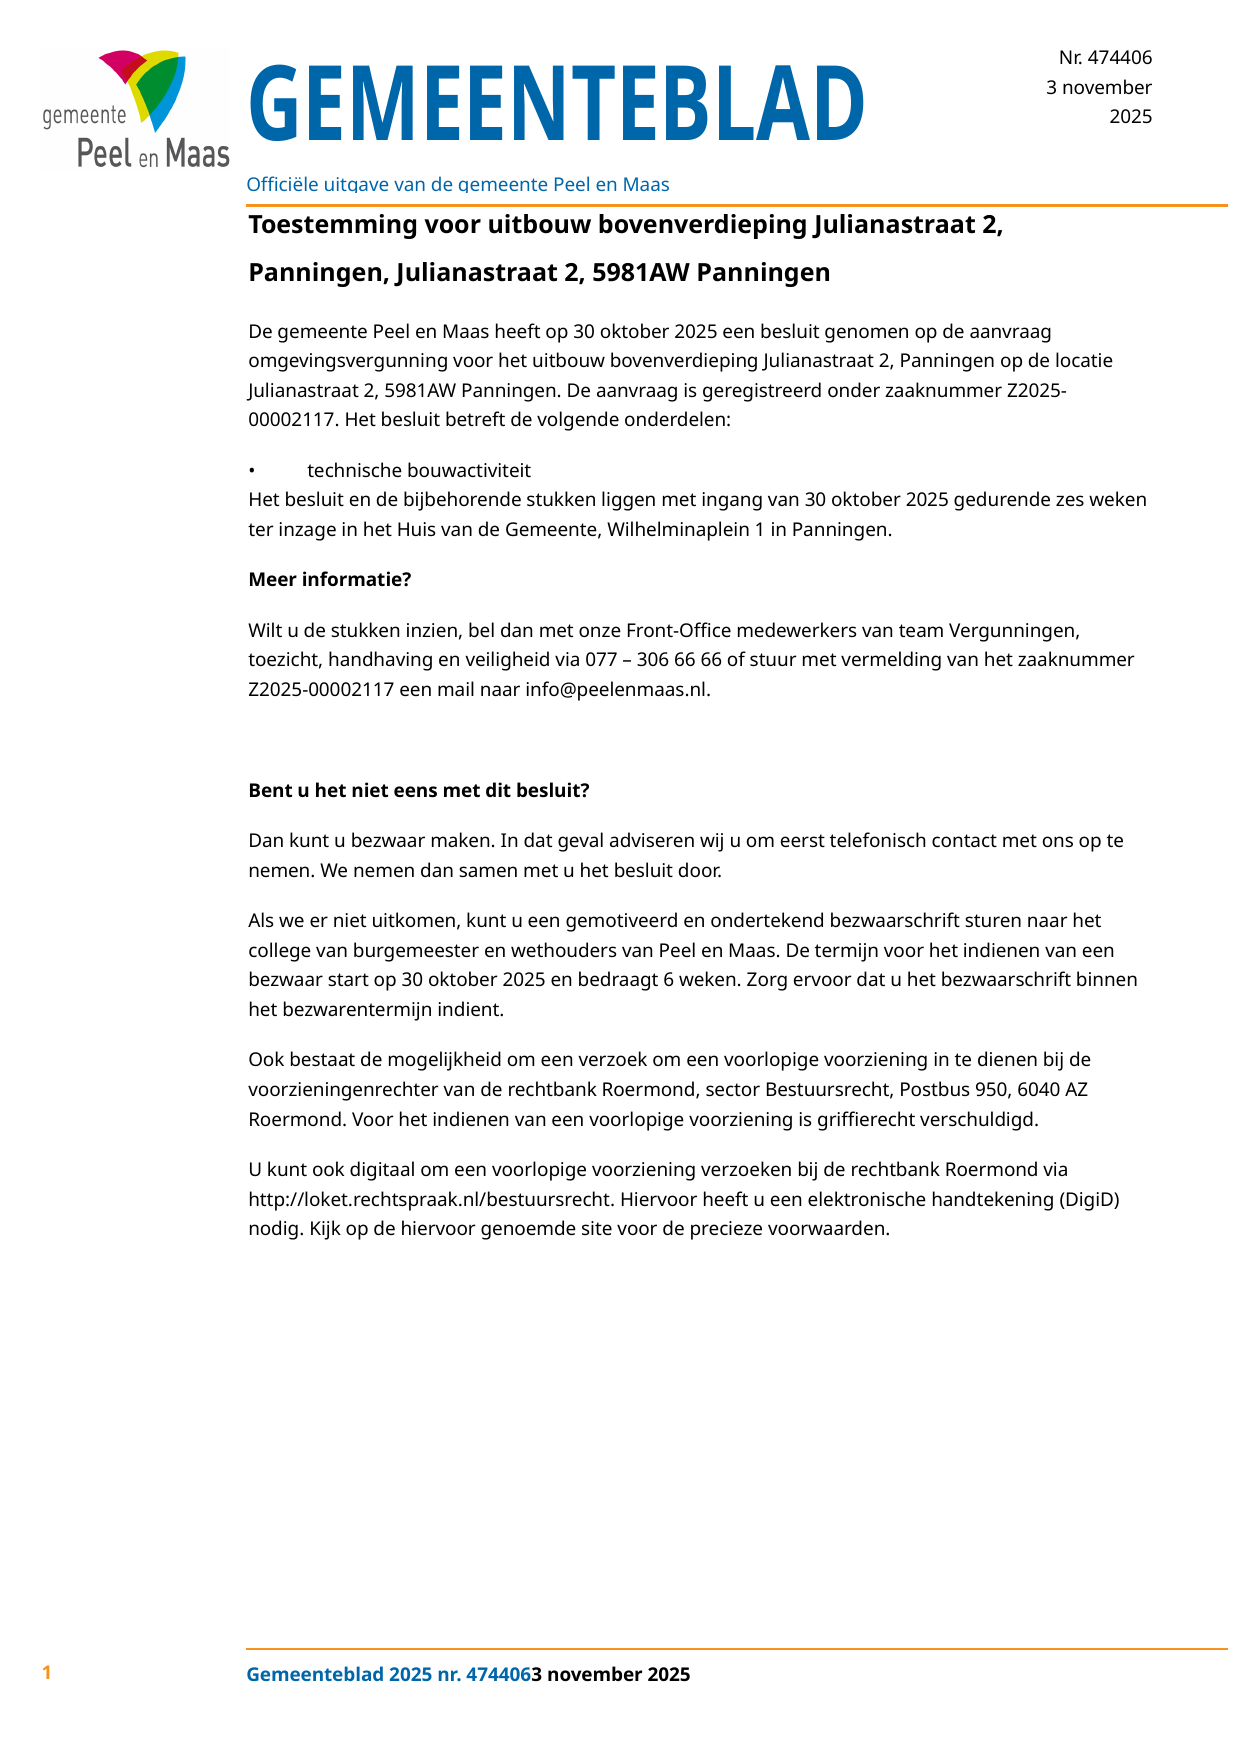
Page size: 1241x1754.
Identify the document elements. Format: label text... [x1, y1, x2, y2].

picture [41, 47, 231, 172]
text Als we er niet uitkomen, kunt u een gemotiveerd en ondertekend bezwaarschrift sturen naar het college van burgemeester en wethouders van Peel en Maas. De termijn voor het indienen van een bezwaar start op 30 oktober 2025 en bedraagt 6 weken. Zorg ervoor dat u het bezwaarschrift binnen het bezwarentermijn indient. [248, 907, 1152, 1022]
text Het besluit en de bijbehorende stukken liggen met ingang van 30 oktober 2025 gedurende zes weken ter inzage in het Huis van de Gemeente, Wilhelminaplein 1 in Panningen. [248, 487, 1152, 542]
list technische bouwactiviteit [248, 457, 1152, 483]
text De gemeente Peel en Maas heeft op 30 oktober 2025 een besluit genomen op de aanvraag omgevingsvergunning voor het uitbouw bovenverdieping Julianastraat 2, Panningen op de locatie Julianastraat 2, 5981AW Panningen. De aanvraag is geregistreerd onder zaaknummer Z2025-00002117. Het besluit betreft de volgende onderdelen: [248, 318, 1152, 432]
text Toestemming voor uitbouw bovenverdieping Julianastraat 2, Panningen, Julianastraat 2, 5981AW Panningen [248, 207, 1152, 288]
text Dan kunt u bezwaar maken. In dat geval adviseren wij u om eerst telefonisch contact met ons op te nemen. We nemen dan samen met u het besluit door. [248, 827, 1152, 883]
text Wilt u de stukken inzien, bel dan met onze Front-Office medewerkers van team Vergunningen, toezicht, handhaving en veiligheid via 077 – 306 66 66 of stuur met vermelding van het zaaknummer Z2025-00002117 een mail naar info@peelenmaas.nl. [248, 617, 1152, 702]
text Ook bestaat de mogelijkheid om een verzoek om een voorlopige voorziening in te dienen bij de voorzieningenrechter van de rechtbank Roermond, sector Bestuursrecht, Postbus 950, 6040 AZ Roermond. Voor het indienen van een voorlopige voorziening is griffierecht verschuldigd. [248, 1047, 1152, 1132]
text U kunt ook digitaal om een voorlopige voorziening verzoeken bij de rechtbank Roermond via http://loket.rechtspraak.nl/bestuursrecht. Hiervoor heeft u een elektronische handtekening (DigiD) nodig. Kijk op de hiervoor genoemde site voor de precieze voorwaarden. [248, 1156, 1152, 1241]
text Bent u het niet eens met dit besluit? [248, 777, 1152, 803]
text Meer informatie? [248, 567, 1152, 592]
